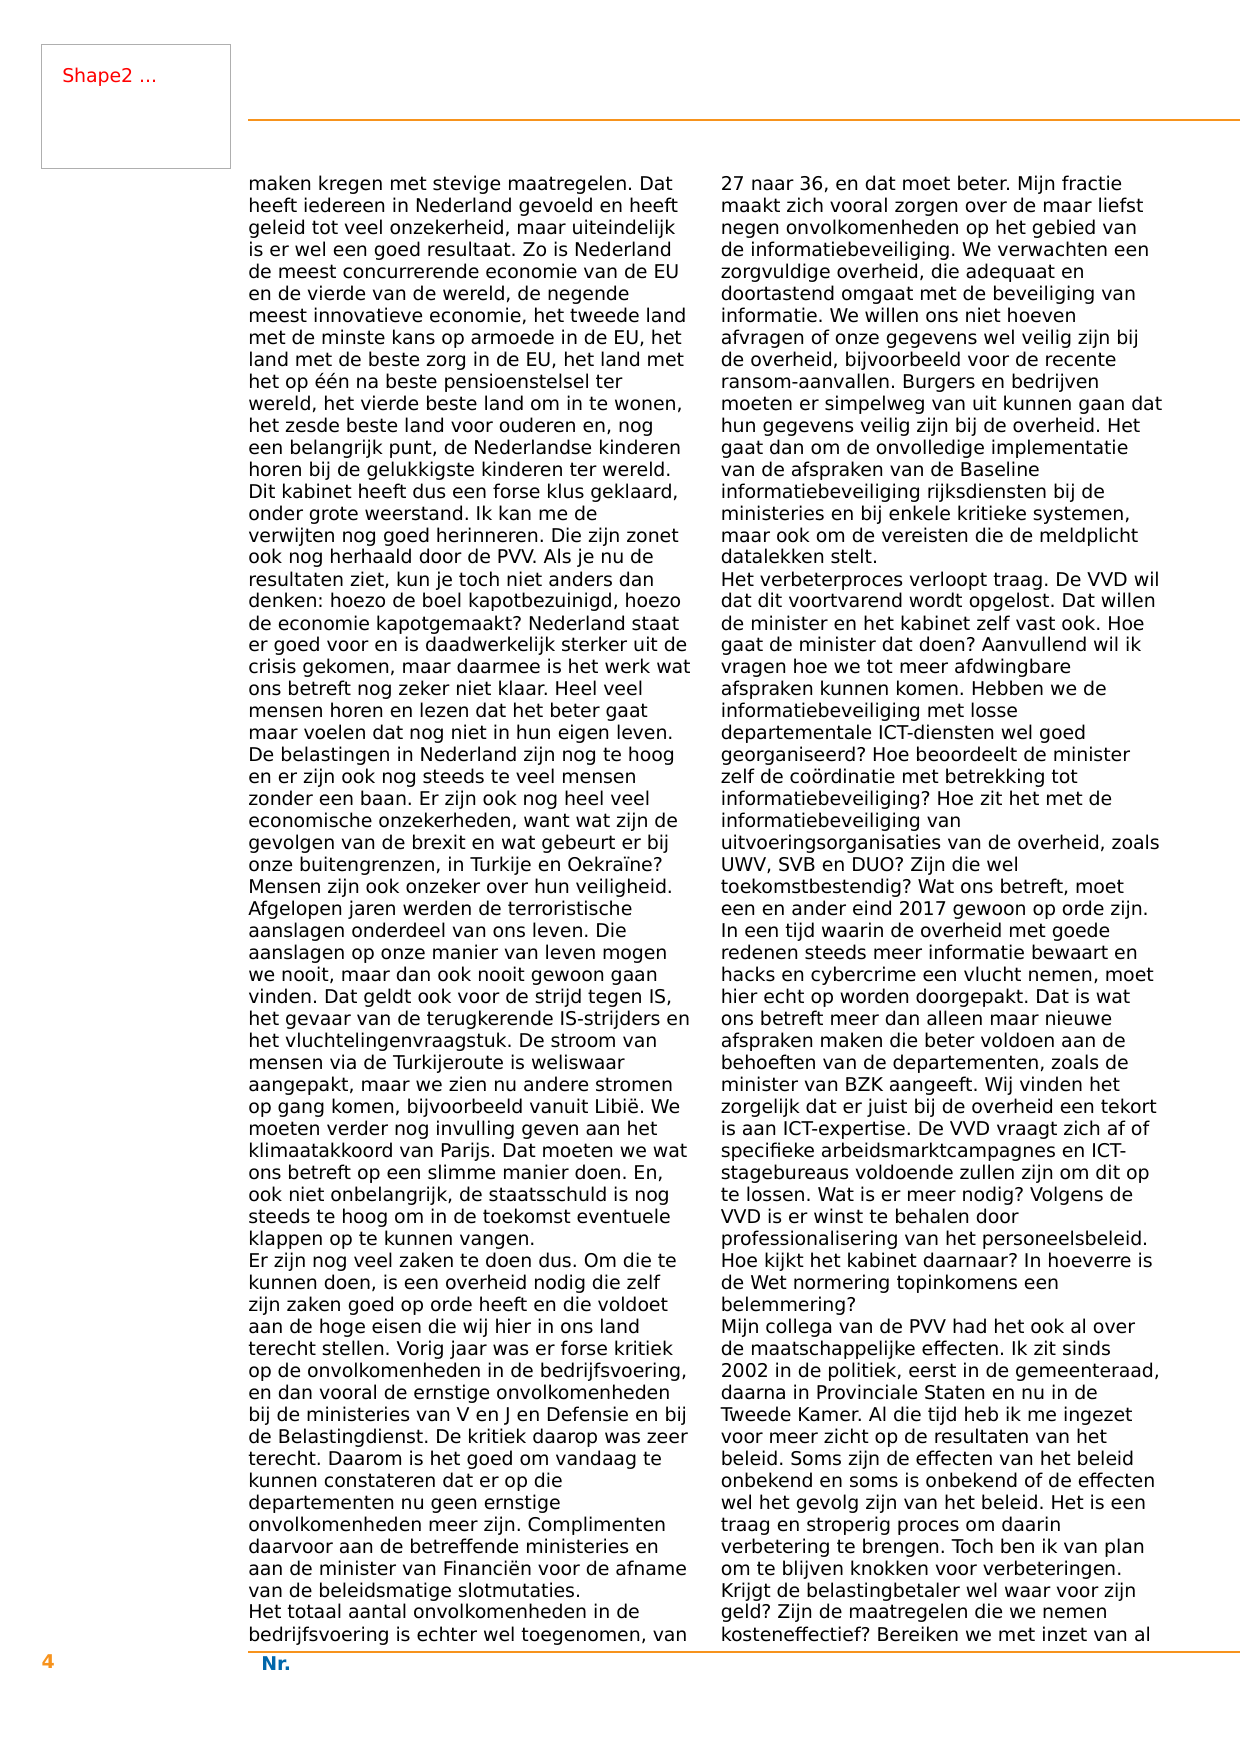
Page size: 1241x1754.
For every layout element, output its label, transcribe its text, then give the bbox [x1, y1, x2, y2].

text Mijn collega van de PVV had het ook al over de maatschappelijke effecten. Ik zit sinds 2002 in de politiek, eerst in de gemeenteraad, daarna in Provinciale Staten en nu in de Tweede Kamer. Al die tijd heb ik me ingezet voor meer zicht op de resultaten van het beleid. Soms zijn de effecten van het beleid onbekend en soms is onbekend of de effecten wel het gevolg zijn van het beleid. Het is een traag en stroperig proces om daarin verbetering te brengen. Toch ben ik van plan om te blijven knokken voor verbeteringen. Krijgt de belastingbetaler wel waar voor zijn geld? Zijn de maatregelen die we nemen kosteneffectief? Bereiken we met inzet van al [721, 1316, 1163, 1645]
text Er zijn nog veel zaken te doen dus. Om die te kunnen doen, is een overheid nodig die zelf zijn zaken goed op orde heeft en die voldoet aan de hoge eisen die wij hier in ons land terecht stellen. Vorig jaar was er forse kritiek op de onvolkomenheden in de bedrijfsvoering, en dan vooral de ernstige onvolkomenheden bij de ministeries van V en J en Defensie en bij de Belastingdienst. De kritiek daarop was zeer terecht. Daarom is het goed om vandaag te kunnen constateren dat er op die departementen nu geen ernstige onvolkomenheden meer zijn. Complimenten daarvoor aan de betreffende ministeries en aan de minister van Financiën voor de afname van de beleidsmatige slotmutaties. [248, 1250, 691, 1601]
text In een tijd waarin de overheid met goede redenen steeds meer informatie bewaart en hacks en cybercrime een vlucht nemen, moet hier echt op worden doorgepakt. Dat is wat ons betreft meer dan alleen maar nieuwe afspraken maken die beter voldoen aan de behoeften van de departementen, zoals de minister van BZK aangeeft. Wij vinden het zorgelijk dat er juist bij de overheid een tekort is aan ICT-expertise. De VVD vraagt zich af of specifieke arbeidsmarktcampagnes en ICT-stagebureaus voldoende zullen zijn om dit op te lossen. Wat is er meer nodig? Volgens de VVD is er winst te behalen door professionalisering van het personeelsbeleid. Hoe kijkt het kabinet daarnaar? In hoeverre is de Wet normering topinkomens een belemmering? [721, 920, 1163, 1316]
text Het totaal aantal onvolkomenheden in de bedrijfsvoering is echter wel toegenomen, van [248, 1601, 691, 1645]
text maken kregen met stevige maatregelen. Dat heeft iedereen in Nederland gevoeld en heeft geleid tot veel onzekerheid, maar uiteindelijk is er wel een goed resultaat. Zo is Nederland de meest concurrerende economie van de EU en de vierde van de wereld, de negende meest innovatieve economie, het tweede land met de minste kans op armoede in de EU, het land met de beste zorg in de EU, het land met het op één na beste pensioenstelsel ter wereld, het vierde beste land om in te wonen, het zesde beste land voor ouderen en, nog een belangrijk punt, de Nederlandse kinderen horen bij de gelukkigste kinderen ter wereld. [248, 173, 691, 481]
text 27 naar 36, en dat moet beter. Mijn fractie maakt zich vooral zorgen over de maar liefst negen onvolkomenheden op het gebied van de informatiebeveiliging. We verwachten een zorgvuldige overheid, die adequaat en doortastend omgaat met de beveiliging van informatie. We willen ons niet hoeven afvragen of onze gegevens wel veilig zijn bij de overheid, bijvoorbeeld voor de recente ransom-aanvallen. Burgers en bedrijven moeten er simpelweg van uit kunnen gaan dat hun gegevens veilig zijn bij de overheid. Het gaat dan om de onvolledige implementatie van de afspraken van de Baseline informatiebeveiliging rijksdiensten bij de ministeries en bij enkele kritieke systemen, maar ook om de vereisten die de meldplicht datalekken stelt. [721, 173, 1163, 568]
text Dit kabinet heeft dus een forse klus geklaard, onder grote weerstand. Ik kan me de verwijten nog goed herinneren. Die zijn zonet ook nog herhaald door de PVV. Als je nu de resultaten ziet, kun je toch niet anders dan denken: hoezo de boel kapotbezuinigd, hoezo de economie kapotgemaakt? Nederland staat er goed voor en is daadwerkelijk sterker uit de crisis gekomen, maar daarmee is het werk wat ons betreft nog zeker niet klaar. Heel veel mensen horen en lezen dat het beter gaat maar voelen dat nog niet in hun eigen leven. De belastingen in Nederland zijn nog te hoog en er zijn ook nog steeds te veel mensen zonder een baan. Er zijn ook nog heel veel economische onzekerheden, want wat zijn de gevolgen van de brexit en wat gebeurt er bij onze buitengrenzen, in Turkije en Oekraïne? Mensen zijn ook onzeker over hun veiligheid. Afgelopen jaren werden de terroristische aanslagen onderdeel van ons leven. Die aanslagen op onze manier van leven mogen we nooit, maar dan ook nooit gewoon gaan vinden. Dat geldt ook voor de strijd tegen IS, het gevaar van de terugkerende IS-strijders en het vluchtelingenvraagstuk. De stroom van mensen via de Turkijeroute is weliswaar aangepakt, maar we zien nu andere stromen op gang komen, bijvoorbeeld vanuit Libië. We moeten verder nog invulling geven aan het klimaatakkoord van Parijs. Dat moeten we wat ons betreft op een slimme manier doen. En, ook niet onbelangrijk, de staatsschuld is nog steeds te hoog om in de toekomst eventuele klappen op te kunnen vangen. [248, 481, 691, 1250]
text Het verbeterproces verloopt traag. De VVD wil dat dit voortvarend wordt opgelost. Dat willen de minister en het kabinet zelf vast ook. Hoe gaat de minister dat doen? Aanvullend wil ik vragen hoe we tot meer afdwingbare afspraken kunnen komen. Hebben we de informatiebeveiliging met losse departementale ICT-diensten wel goed georganiseerd? Hoe beoordeelt de minister zelf de coördinatie met betrekking tot informatiebeveiliging? Hoe zit het met de informatiebeveiliging van uitvoeringsorganisaties van de overheid, zoals UWV, SVB en DUO? Zijn die wel toekomstbestendig? Wat ons betreft, moet een en ander eind 2017 gewoon op orde zijn. [721, 568, 1163, 920]
